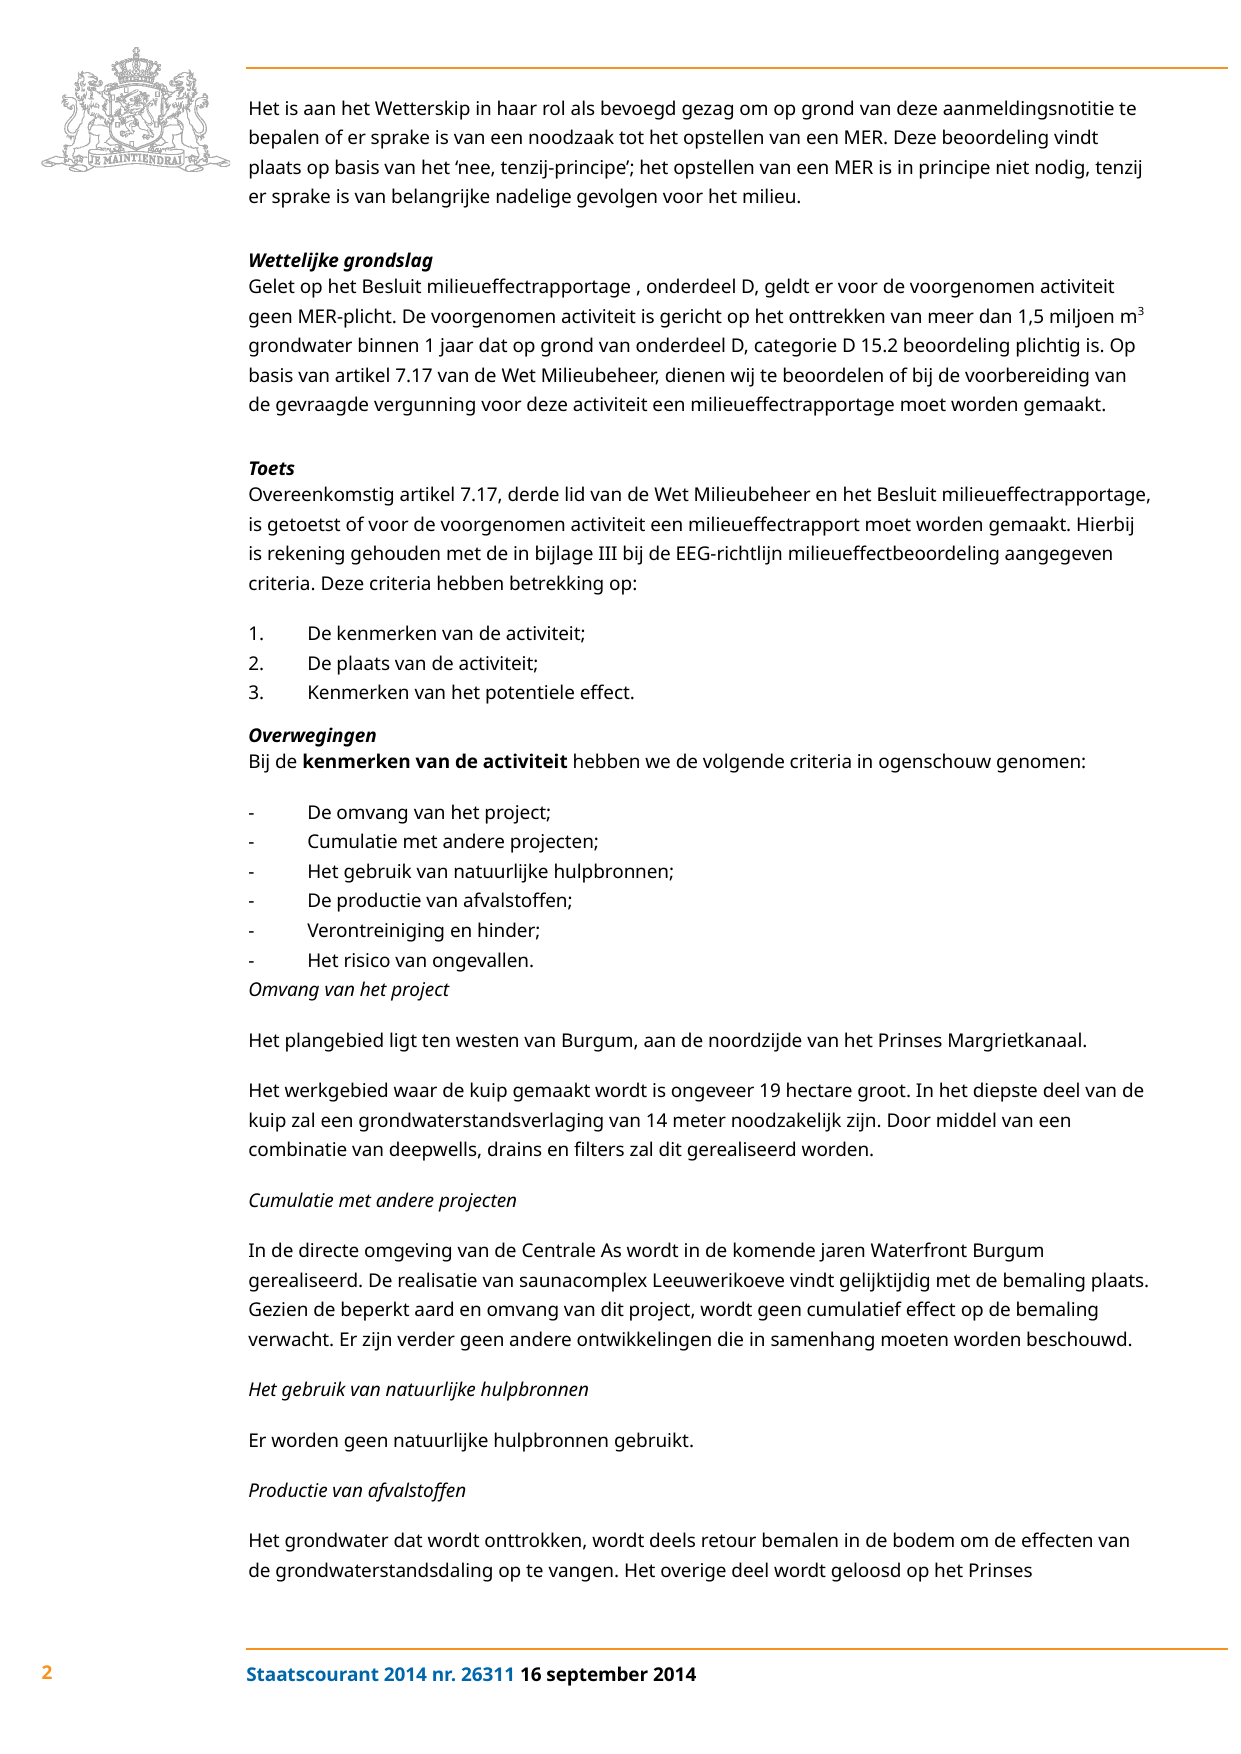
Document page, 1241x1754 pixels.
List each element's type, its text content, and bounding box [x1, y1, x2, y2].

list De productie van afvalstoffen; [248, 888, 1152, 913]
list De omvang van het project; [248, 799, 1152, 824]
list Het gebruik van natuurlijke hulpbronnen; [248, 858, 1152, 884]
list Het risico van ongevallen. [248, 947, 1152, 972]
text Toets [248, 456, 1152, 481]
list Cumulatie met andere projecten; [248, 828, 1152, 854]
text In de directe omgeving van de Centrale As wordt in de komende jaren Waterfront Burgum gerealiseerd. De realisatie van saunacomplex Leeuwerikoeve vindt gelijktijdig met de bemaling plaats. Gezien de beperkt aard en omvang van dit project, wordt geen cumulatief effect op de bemaling verwacht. Er zijn verder geen andere ontwikkelingen die in samenhang moeten worden beschouwd. [248, 1237, 1152, 1352]
list Kenmerken van het potentiele effect. [248, 679, 1152, 705]
text Het gebruik van natuurlijke hulpbronnen [248, 1376, 1152, 1402]
text Er worden geen natuurlijke hulpbronnen gebruikt. [248, 1427, 1152, 1452]
text Het plangebied ligt ten westen van Burgum, aan de noordzijde van het Prinses Margrietkanaal. [248, 1027, 1152, 1052]
text Het is aan het Wetterskip in haar rol als bevoegd gezag om op grond van deze aanmeldingsnotitie te bepalen of er sprake is van een noodzaak tot het opstellen van een MER. Deze beoordeling vindt plaats op basis van het ‘nee, tenzij-principe’; het opstellen van een MER is in principe niet nodig, tenzij er sprake is van belangrijke nadelige gevolgen voor het milieu. [248, 95, 1152, 209]
list De plaats van de activiteit; [248, 650, 1152, 676]
text Productie van afvalstoffen [248, 1477, 1152, 1503]
picture [41, 47, 231, 172]
text Gelet op het Besluit milieueffectrapportage , onderdeel D, geldt er voor de voorgenomen activiteit geen MER-plicht. De voorgenomen activiteit is gericht op het onttrekken van meer dan 1,5 miljoen m3 grondwater binnen 1 jaar dat op grond van onderdeel D, categorie D 15.2 beoordeling plichtig is. Op basis van artikel 7.17 van de Wet Milieubeheer, dienen wij te beoordelen of bij de voorbereiding van de gevraagde vergunning voor deze activiteit een milieueffectrapportage moet worden gemaakt. [248, 273, 1152, 417]
text Overwegingen [248, 723, 1152, 748]
text Cumulatie met andere projecten [248, 1187, 1152, 1212]
list Verontreiniging en hinder; [248, 917, 1152, 943]
text Het werkgebied waar de kuip gemaakt wordt is ongeveer 19 hectare groot. In het diepste deel van de kuip zal een grondwaterstandsverlaging van 14 meter noodzakelijk zijn. Door middel van een combinatie van deepwells, drains en filters zal dit gerealiseerd worden. [248, 1077, 1152, 1162]
text Omvang van het project [248, 976, 1152, 1002]
text Het grondwater dat wordt onttrokken, wordt deels retour bemalen in de bodem om de effecten van de grondwaterstandsdaling op te vangen. Het overige deel wordt geloosd op het Prinses [248, 1528, 1152, 1583]
text Overeenkomstig artikel 7.17, derde lid van de Wet Milieubeheer en het Besluit milieueffectrapportage, is getoetst of voor de voorgenomen activiteit een milieueffectrapport moet worden gemaakt. Hierbij is rekening gehouden met de in bijlage III bij de EEG-richtlijn milieueffectbeoordeling aangegeven criteria. Deze criteria hebben betrekking op: [248, 481, 1152, 596]
text Bij de kenmerken van de activiteit hebben we de volgende criteria in ogenschouw genomen: [248, 748, 1152, 774]
text Wettelijke grondslag [248, 247, 1152, 273]
list De kenmerken van de activiteit; [248, 620, 1152, 646]
